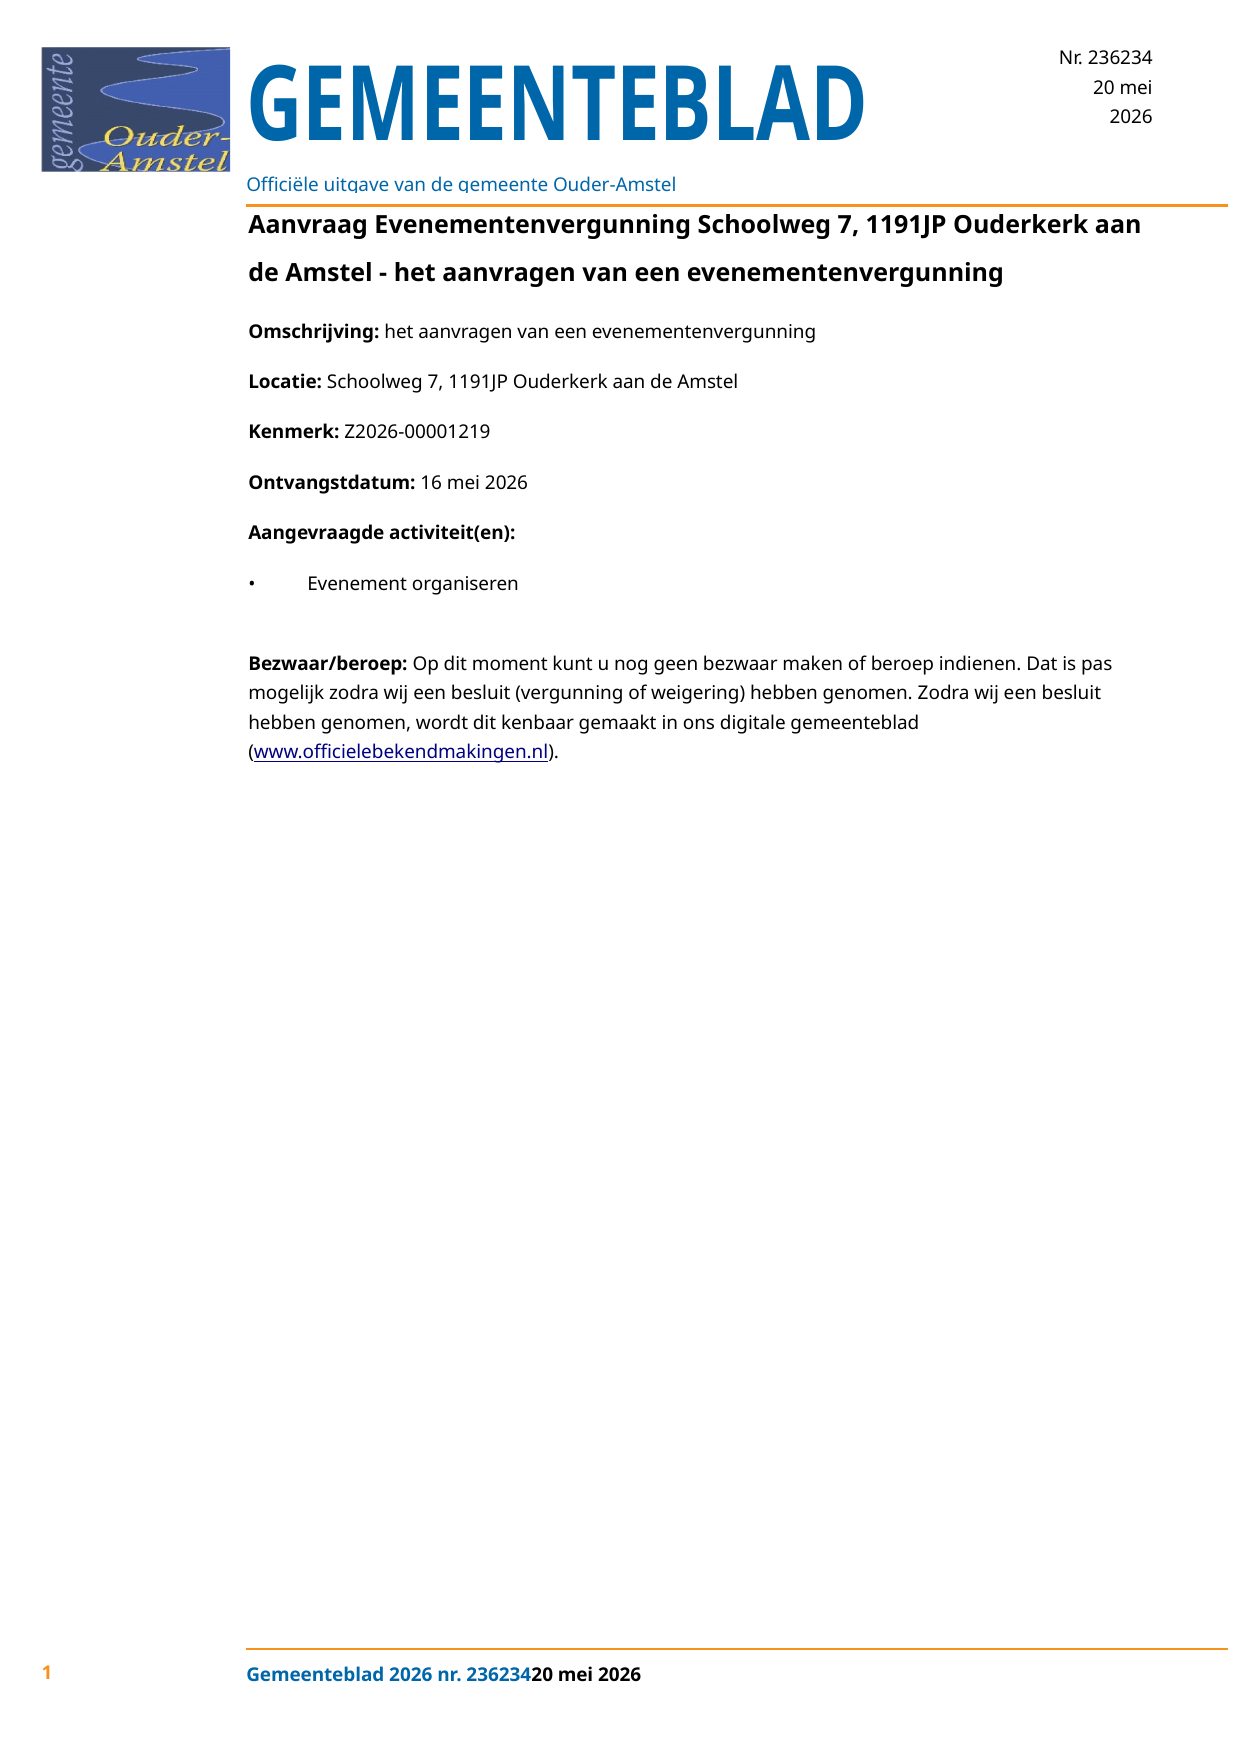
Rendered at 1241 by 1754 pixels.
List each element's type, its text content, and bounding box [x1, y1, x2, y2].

text Ontvangstdatum: 16 mei 2026 [248, 469, 1152, 495]
text Aangevraagde activiteit(en): [248, 519, 1152, 545]
text Omschrijving: het aanvragen van een evenementenvergunning [248, 318, 1152, 344]
text Aanvraag Evenementenvergunning Schoolweg 7, 1191JP Ouderkerk aan de Amstel - het aanvragen van een evenementenvergunning [248, 207, 1152, 288]
text Kenmerk: Z2026-00001219 [248, 419, 1152, 444]
text Locatie: Schoolweg 7, 1191JP Ouderkerk aan de Amstel [248, 368, 1152, 394]
list Evenement organiseren [248, 570, 1152, 596]
text Bezwaar/beroep: Op dit moment kunt u nog geen bezwaar maken of beroep indienen. Dat is pas mogelijk zodra wij een besluit (vergunning of weigering) hebben genomen. Zodra wij een besluit hebben genomen, wordt dit kenbaar gemaakt in ons digitale gemeenteblad (www.officielebekendmakingen.nl). [248, 650, 1152, 764]
picture [41, 47, 231, 172]
